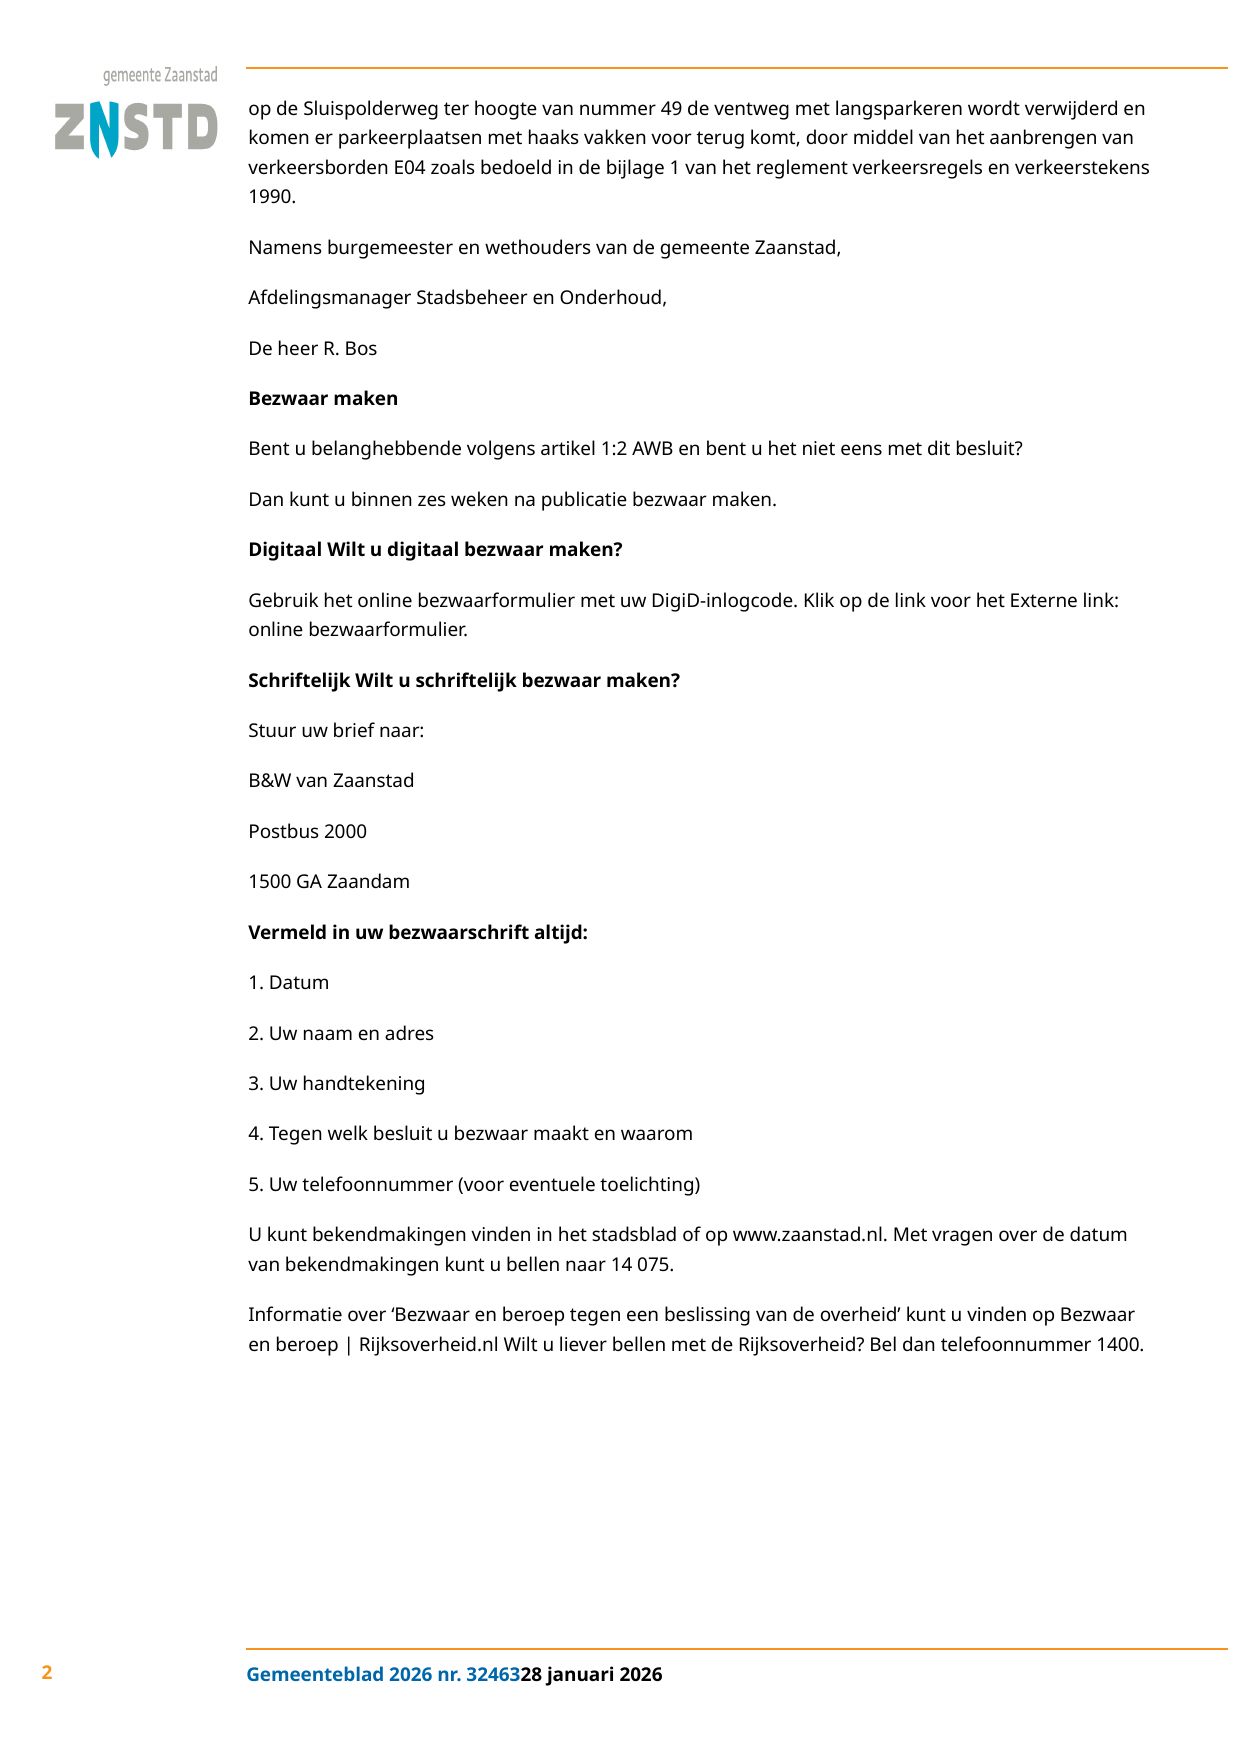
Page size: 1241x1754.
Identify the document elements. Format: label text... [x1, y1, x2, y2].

text Dan kunt u binnen zes weken na publicatie bezwaar maken. [248, 486, 1152, 512]
text B&W van Zaanstad [248, 768, 1152, 793]
text Vermeld in uw bezwaarschrift altijd: [248, 919, 1152, 945]
text Informatie over ‘Bezwaar en beroep tegen een beslissing van de overheid’ kunt u vinden op Bezwaar en beroep | Rijksoverheid.nl Wilt u liever bellen met de Rijksoverheid? Bel dan telefoonnummer 1400. [248, 1301, 1152, 1357]
text Afdelingsmanager Stadsbeheer en Onderhoud, [248, 284, 1152, 310]
text U kunt bekendmakingen vinden in het stadsblad of op www.zaanstad.nl. Met vragen over de datum van bekendmakingen kunt u bellen naar 14 075. [248, 1221, 1152, 1277]
text Namens burgemeester en wethouders van de gemeente Zaanstad, [248, 234, 1152, 260]
text op de Sluispolderweg ter hoogte van nummer 49 de ventweg met langsparkeren wordt verwijderd en komen er parkeerplaatsen met haaks vakken voor terug komt, door middel van het aanbrengen van verkeersborden E04 zoals bedoeld in de bijlage 1 van het reglement verkeersregels en verkeerstekens 1990. [248, 95, 1152, 209]
text Stuur uw brief naar: [248, 717, 1152, 743]
picture [41, 47, 231, 172]
text Bent u belanghebbende volgens artikel 1:2 AWB en bent u het niet eens met dit besluit? [248, 436, 1152, 461]
text Gebruik het online bezwaarformulier met uw DigiD-inlogcode. Klik op de link voor het Externe link: online bezwaarformulier. [248, 587, 1152, 642]
text Bezwaar maken [248, 385, 1152, 411]
text 3. Uw handtekening [248, 1070, 1152, 1096]
text 5. Uw telefoonnummer (voor eventuele toelichting) [248, 1171, 1152, 1197]
text Schriftelijk Wilt u schriftelijk bezwaar maken? [248, 667, 1152, 693]
text Postbus 2000 [248, 818, 1152, 844]
text 2. Uw naam en adres [248, 1020, 1152, 1046]
text De heer R. Bos [248, 335, 1152, 361]
text 4. Tegen welk besluit u bezwaar maakt en waarom [248, 1121, 1152, 1146]
text 1500 GA Zaandam [248, 868, 1152, 894]
text Digitaal Wilt u digitaal bezwaar maken? [248, 536, 1152, 562]
text 1. Datum [248, 969, 1152, 995]
